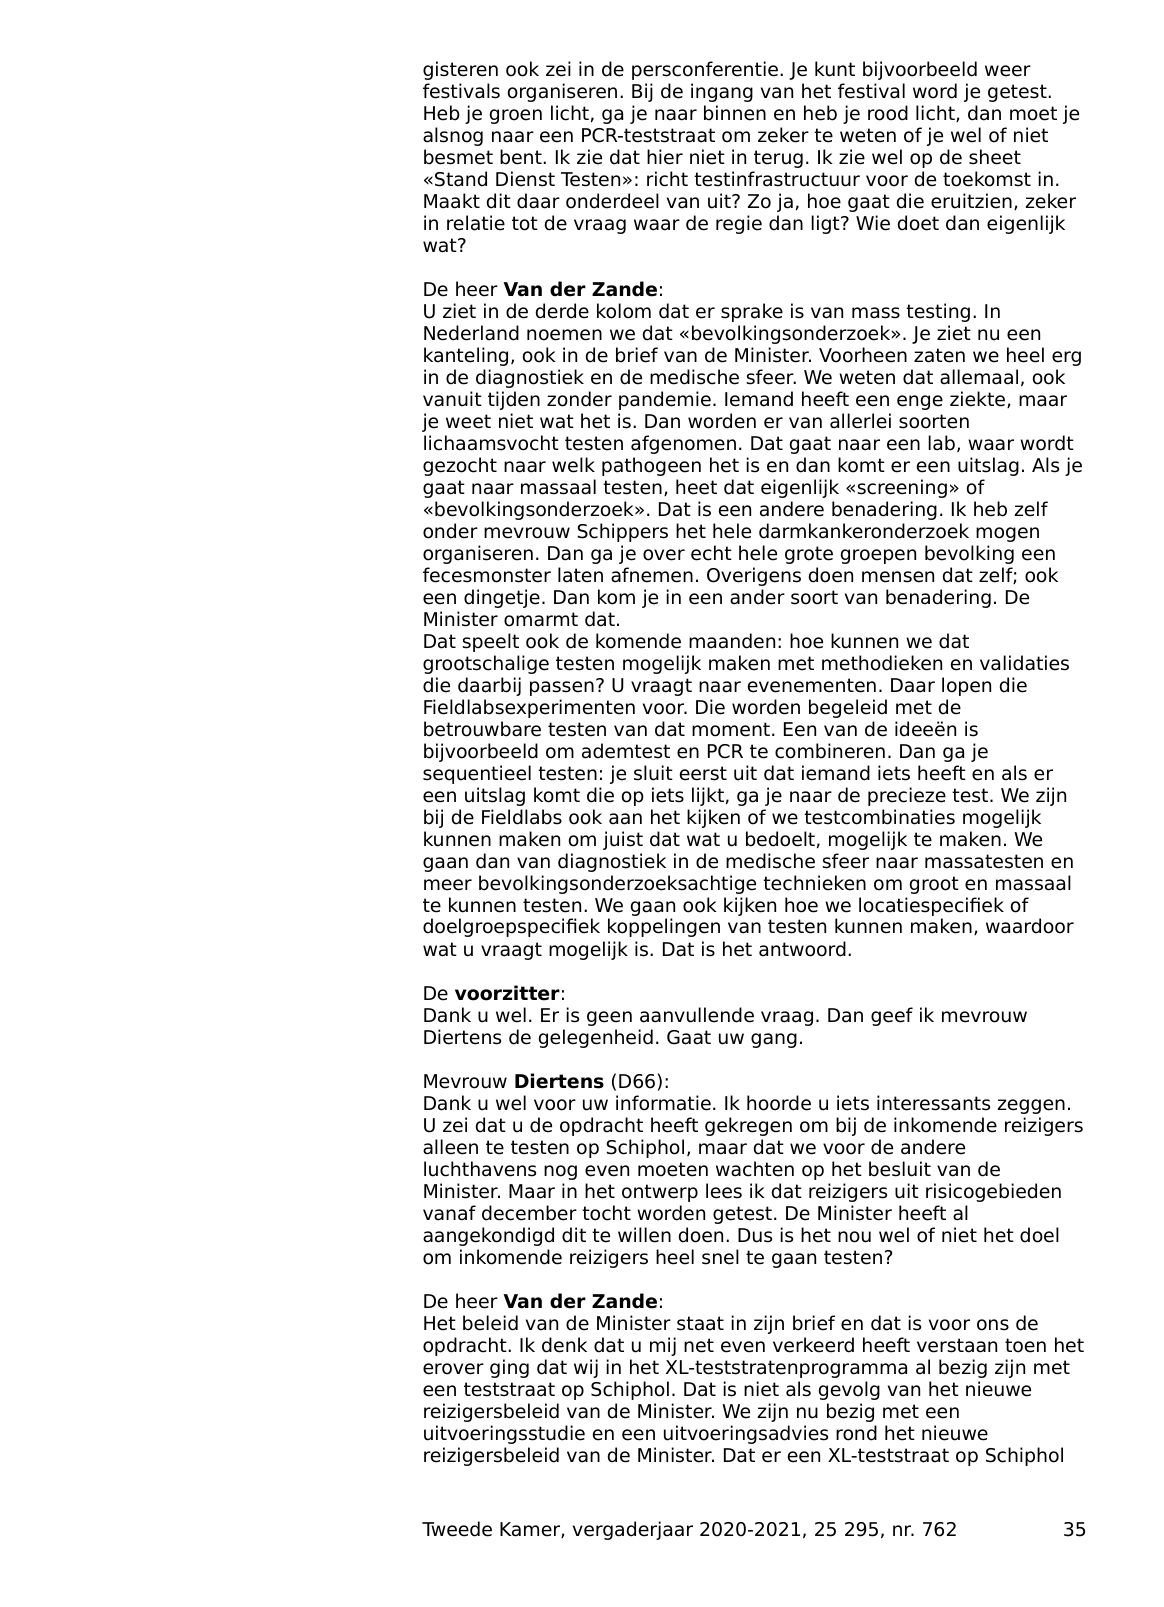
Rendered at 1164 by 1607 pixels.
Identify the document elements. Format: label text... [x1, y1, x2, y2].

text De voorzitter: [422, 983, 1087, 1004]
text Dat speelt ook de komende maanden: hoe kunnen we dat grootschalige testen mogelijk maken met methodieken en validaties die daarbij passen? U vraagt naar evenementen. Daar lopen die Fieldlabsexperimenten voor. Die worden begeleid met de betrouwbare testen van dat moment. Een van de ideeën is bijvoorbeeld om ademtest en PCR te combineren. Dan ga je sequentieel testen: je sluit eerst uit dat iemand iets heeft en als er een uitslag komt die op iets lijkt, ga je naar de precieze test. We zijn bij de Fieldlabs ook aan het kijken of we testcombinaties mogelijk kunnen maken om juist dat wat u bedoelt, mogelijk te maken. We gaan dan van diagnostiek in de medische sfeer naar massatesten en meer bevolkingsonderzoeksachtige technieken om groot en massaal te kunnen testen. We gaan ook kijken hoe we locatiespecifiek of doelgroepspecifiek koppelingen van testen kunnen maken, waardoor wat u vraagt mogelijk is. Dat is het antwoord. [422, 631, 1087, 960]
text Mevrouw Diertens (D66): [422, 1071, 1087, 1093]
text U ziet in de derde kolom dat er sprake is van mass testing. In Nederland noemen we dat «bevolkingsonderzoek». Je ziet nu een kanteling, ook in de brief van de Minister. Voorheen zaten we heel erg in de diagnostiek en de medische sfeer. We weten dat allemaal, ook vanuit tijden zonder pandemie. Iemand heeft een enge ziekte, maar je weet niet wat het is. Dan worden er van allerlei soorten lichaamsvocht testen afgenomen. Dat gaat naar een lab, waar wordt gezocht naar welk pathogeen het is en dan komt er een uitslag. Als je gaat naar massaal testen, heet dat eigenlijk «screening» of «bevolkingsonderzoek». Dat is een andere benadering. Ik heb zelf onder mevrouw Schippers het hele darmkankeronderzoek mogen organiseren. Dan ga je over echt hele grote groepen bevolking een fecesmonster laten afnemen. Overigens doen mensen dat zelf; ook een dingetje. Dan kom je in een ander soort van benadering. De Minister omarmt dat. [422, 301, 1087, 631]
text De heer Van der Zande: [422, 1291, 1087, 1313]
text Het beleid van de Minister staat in zijn brief en dat is voor ons de opdracht. Ik denk dat u mij net even verkeerd heeft verstaan toen het erover ging dat wij in het XL-teststratenprogramma al bezig zijn met een teststraat op Schiphol. Dat is niet als gevolg van het nieuwe reizigersbeleid van de Minister. We zijn nu bezig met een uitvoeringsstudie en een uitvoeringsadvies rond het nieuwe reizigersbeleid van de Minister. Dat er een XL-teststraat op Schiphol [422, 1313, 1087, 1467]
text Dank u wel voor uw informatie. Ik hoorde u iets interessants zeggen. U zei dat u de opdracht heeft gekregen om bij de inkomende reizigers alleen te testen op Schiphol, maar dat we voor de andere luchthavens nog even moeten wachten op het besluit van de Minister. Maar in het ontwerp lees ik dat reizigers uit risicogebieden vanaf december tocht worden getest. De Minister heeft al aangekondigd dit te willen doen. Dus is het nou wel of niet het doel om inkomende reizigers heel snel te gaan testen? [422, 1093, 1087, 1268]
text gisteren ook zei in de persconferentie. Je kunt bijvoorbeeld weer festivals organiseren. Bij de ingang van het festival word je getest. Heb je groen licht, ga je naar binnen en heb je rood licht, dan moet je alsnog naar een PCR-teststraat om zeker te weten of je wel of niet besmet bent. Ik zie dat hier niet in terug. Ik zie wel op de sheet «Stand Dienst Testen»: richt testinfrastructuur voor de toekomst in. Maakt dit daar onderdeel van uit? Zo ja, hoe gaat die eruitzien, zeker in relatie tot de vraag waar de regie dan ligt? Wie doet dan eigenlijk wat? [422, 59, 1087, 257]
text Dank u wel. Er is geen aanvullende vraag. Dan geef ik mevrouw Diertens de gelegenheid. Gaat uw gang. [422, 1004, 1087, 1048]
text De heer Van der Zande: [422, 279, 1087, 301]
